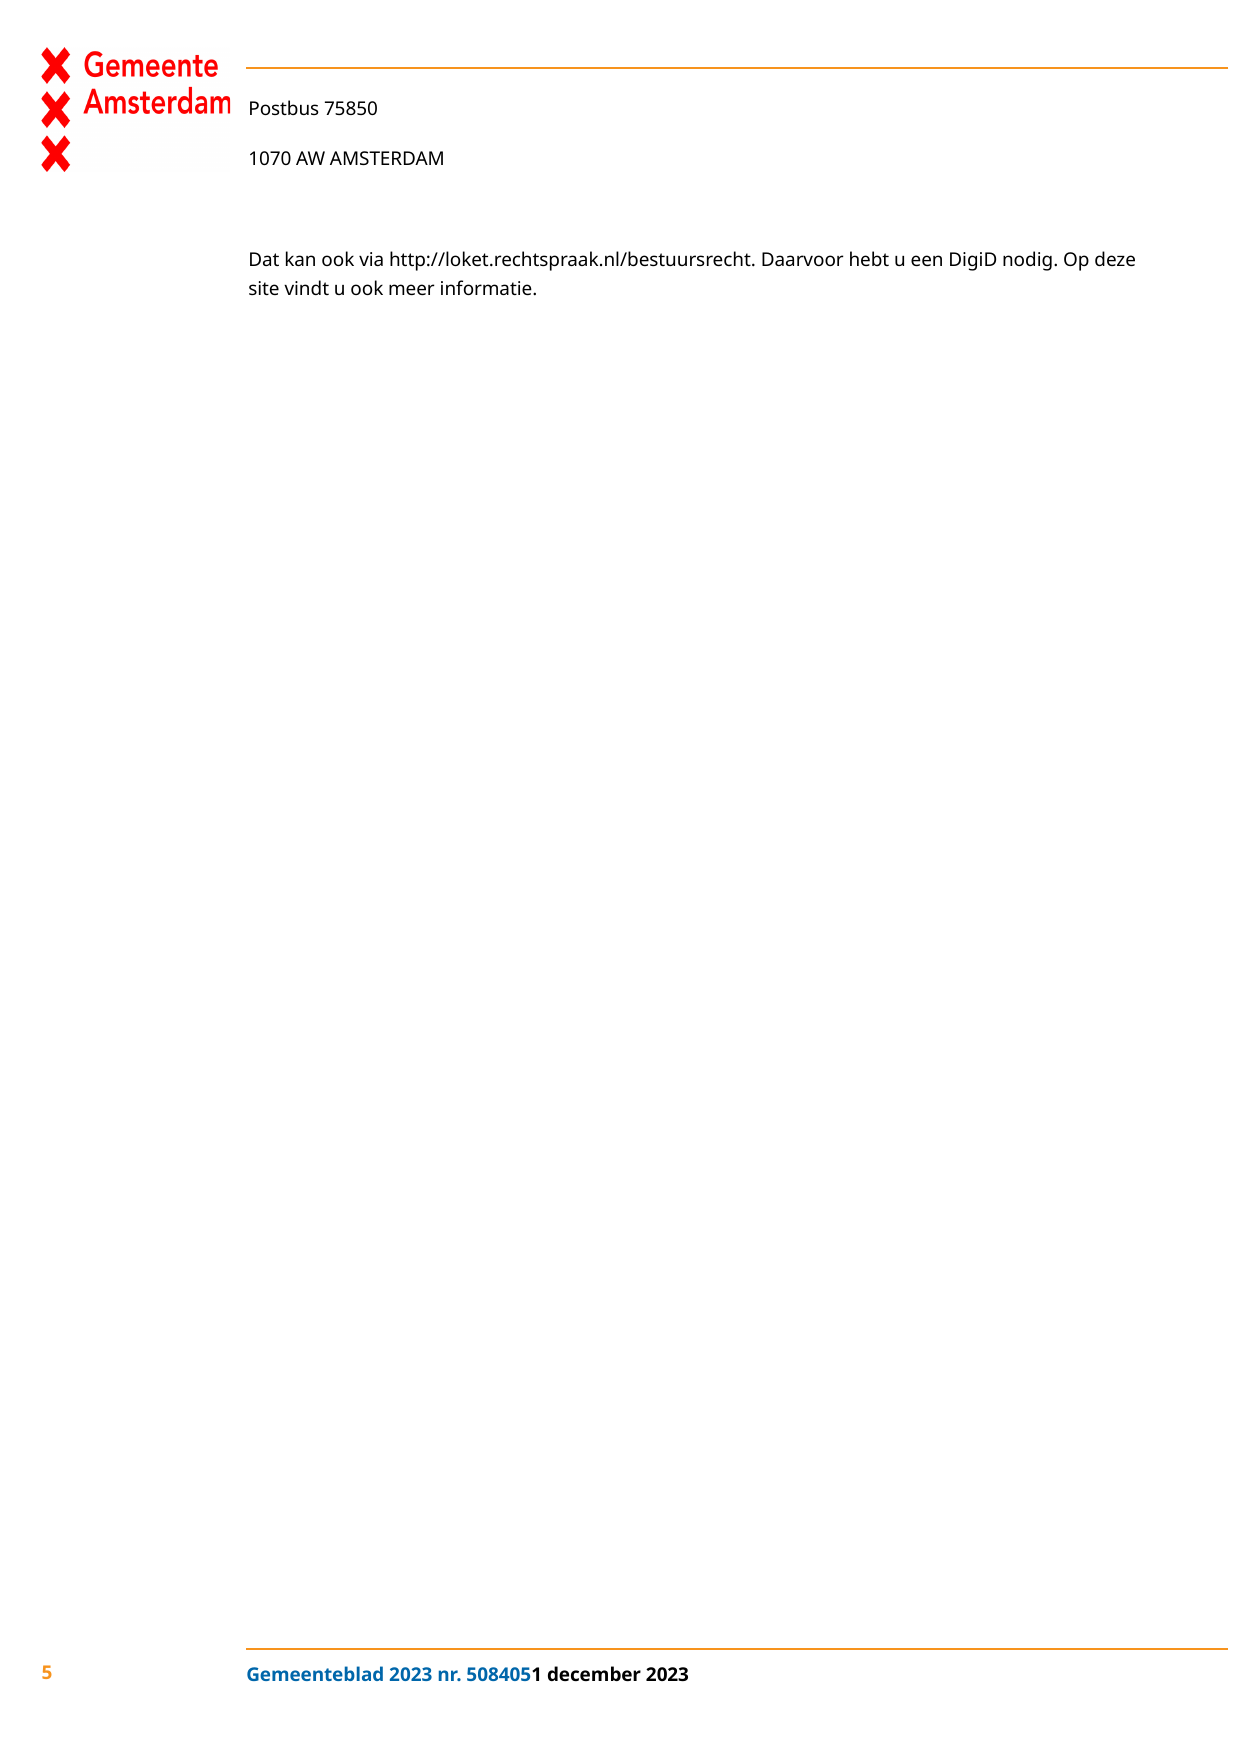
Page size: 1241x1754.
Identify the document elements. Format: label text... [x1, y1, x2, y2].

text Postbus 75850 [248, 95, 1152, 121]
text Dat kan ook via http://loket.rechtspraak.nl/bestuursrecht. Daarvoor hebt u een DigiD nodig. Op deze site vindt u ook meer informatie. [248, 246, 1152, 301]
text 1070 AW AMSTERDAM [248, 145, 1152, 171]
picture [41, 47, 231, 172]
